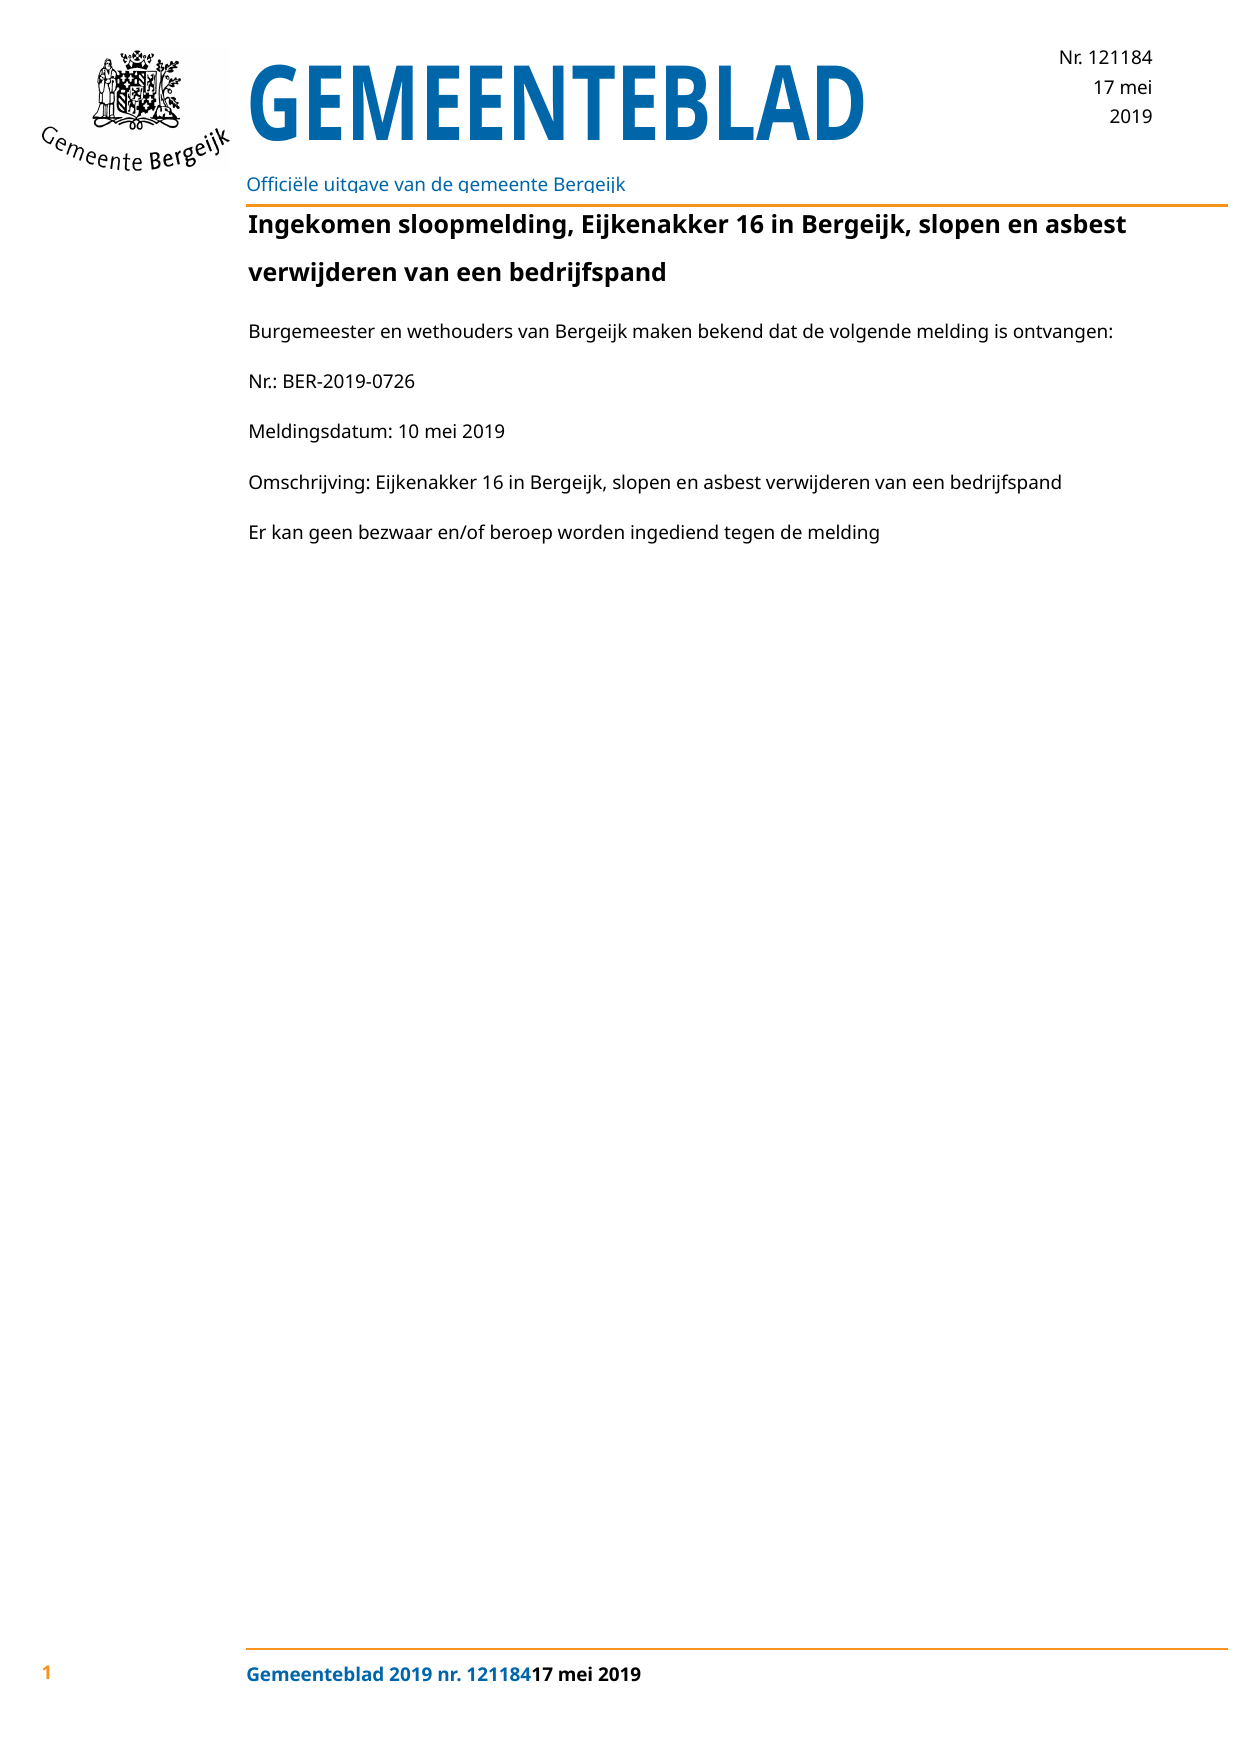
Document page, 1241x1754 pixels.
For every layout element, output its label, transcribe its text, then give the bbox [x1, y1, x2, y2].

text Omschrijving: Eijkenakker 16 in Bergeijk, slopen en asbest verwijderen van een bedrijfspand [248, 469, 1152, 495]
text Ingekomen sloopmelding, Eijkenakker 16 in Bergeijk, slopen en asbest verwijderen van een bedrijfspand [248, 207, 1152, 288]
text Nr.: BER-2019-0726 [248, 368, 1152, 394]
picture [41, 47, 231, 172]
text Meldingsdatum: 10 mei 2019 [248, 419, 1152, 444]
text Burgemeester en wethouders van Bergeijk maken bekend dat de volgende melding is ontvangen: [248, 318, 1152, 344]
text Er kan geen bezwaar en/of beroep worden ingediend tegen de melding [248, 519, 1152, 545]
